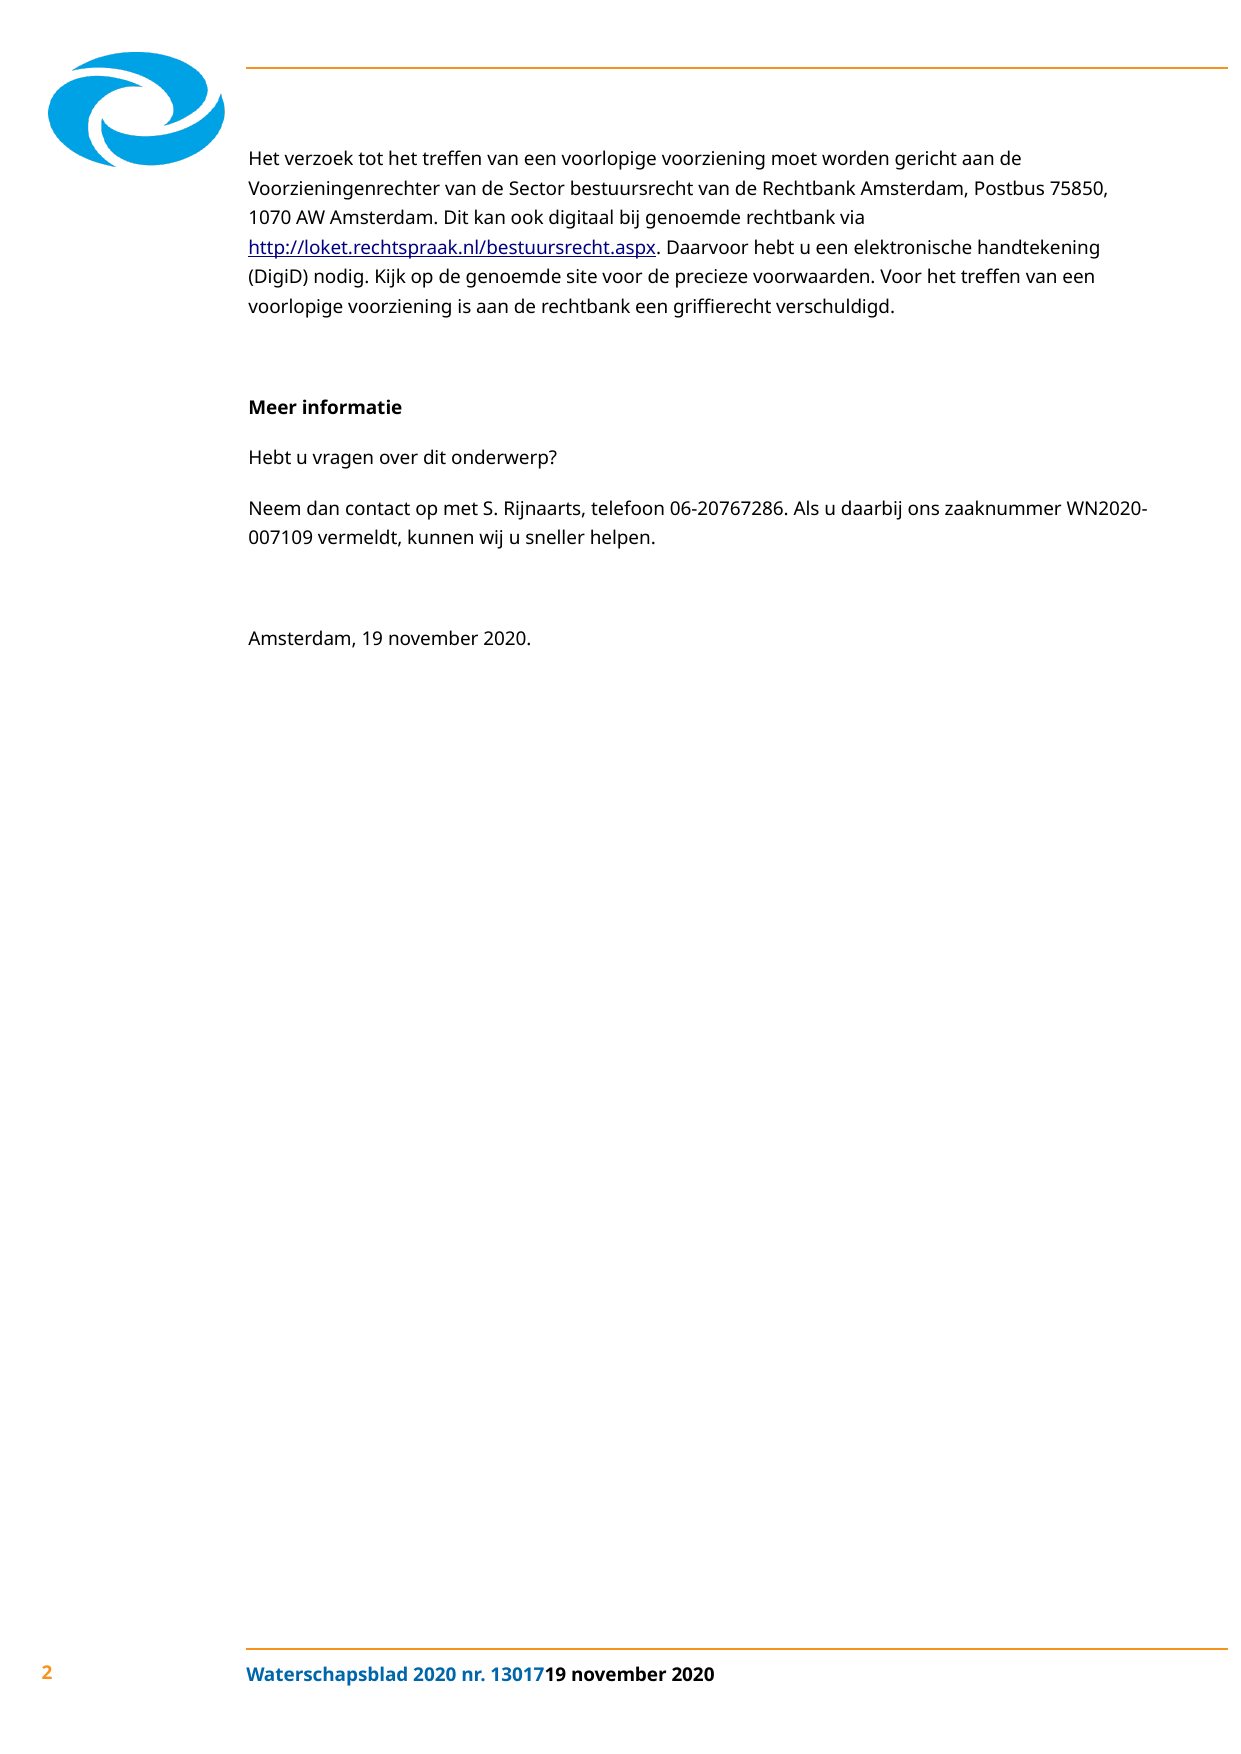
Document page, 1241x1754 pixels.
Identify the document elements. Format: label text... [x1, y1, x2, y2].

picture [41, 47, 231, 172]
text Amsterdam, 19 november 2020. [248, 625, 1152, 651]
text Hebt u vragen over dit onderwerp? [248, 444, 1152, 470]
text Het verzoek tot het treffen van een voorlopige voorziening moet worden gericht aan de Voorzieningenrechter van de Sector bestuursrecht van de Rechtbank Amsterdam, Postbus 75850, 1070 AW Amsterdam. Dit kan ook digitaal bij genoemde rechtbank via http://loket.rechtspraak.nl/bestuursrecht.aspx. Daarvoor hebt u een elektronische handtekening (DigiD) nodig. Kijk op de genoemde site voor de precieze voorwaarden. Voor het treffen van een voorlopige voorziening is aan de rechtbank een griffierecht verschuldigd. [248, 145, 1152, 319]
text Neem dan contact op met S. Rijnaarts, telefoon 06-20767286. Als u daarbij ons zaaknummer WN2020-007109 vermeldt, kunnen wij u sneller helpen. [248, 495, 1152, 550]
text Meer informatie [248, 394, 1152, 420]
